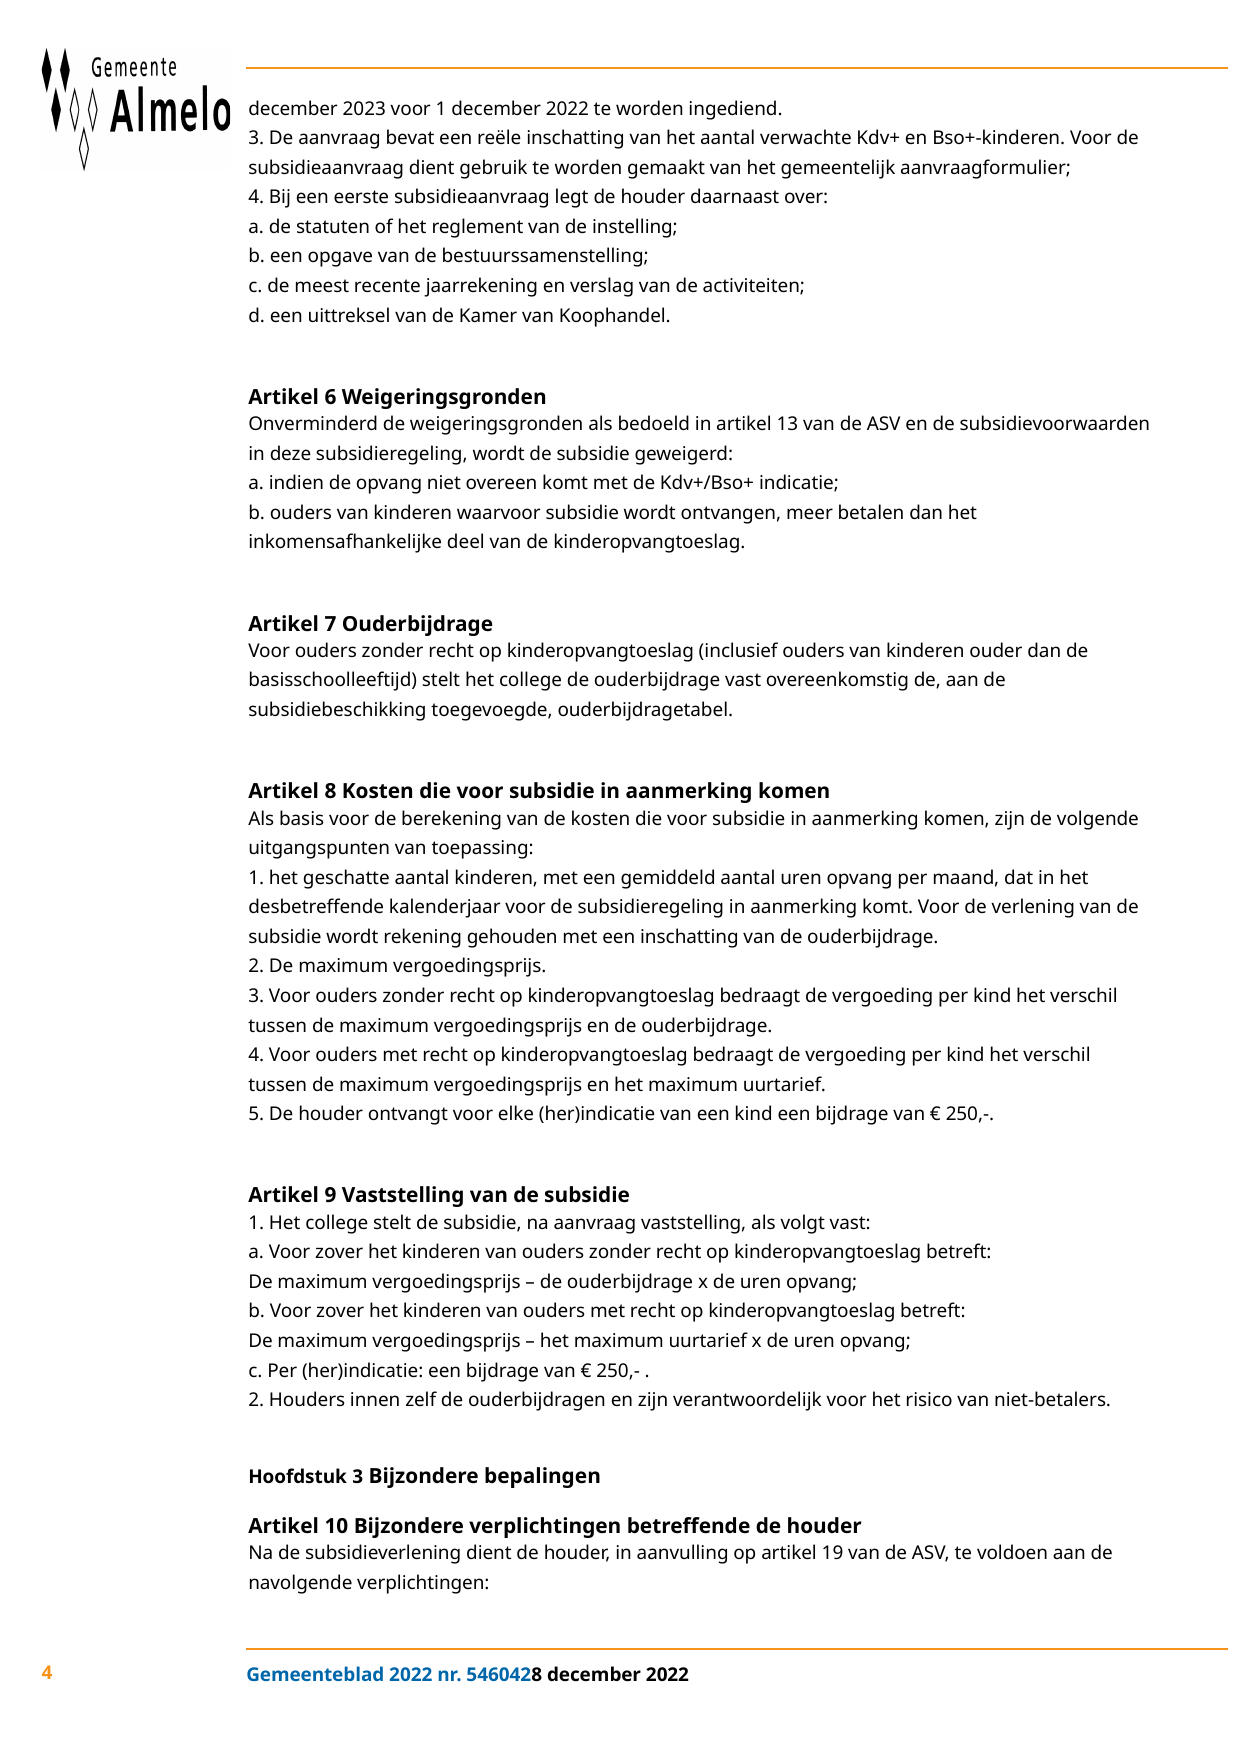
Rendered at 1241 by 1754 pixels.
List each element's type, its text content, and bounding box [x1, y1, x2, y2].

text d. een uittreksel van de Kamer van Koophandel. [248, 302, 1152, 328]
text b. ouders van kinderen waarvoor subsidie wordt ontvangen, meer betalen dan het inkomensafhankelijke deel van de kinderopvangtoeslag. [248, 499, 1152, 554]
text 3. Voor ouders zonder recht op kinderopvangtoeslag bedraagt de vergoeding per kind het verschil tussen de maximum vergoedingsprijs en de ouderbijdrage. [248, 982, 1152, 1037]
text 2. De maximum vergoedingsprijs. [248, 953, 1152, 978]
text Artikel 7 Ouderbijdrage [248, 609, 1152, 637]
picture [41, 47, 231, 172]
text Als basis voor de berekening van de kosten die voor subsidie in aanmerking komen, zijn de volgende uitgangspunten van toepassing: [248, 805, 1152, 860]
text De maximum vergoedingsprijs – de ouderbijdrage x de uren opvang; [248, 1268, 1152, 1294]
text Na de subsidieverlening dient de houder, in aanvulling op artikel 19 van de ASV, te voldoen aan de navolgende verplichtingen: [248, 1539, 1152, 1595]
text 1. het geschatte aantal kinderen, met een gemiddeld aantal uren opvang per maand, dat in het desbetreffende kalenderjaar voor de subsidieregeling in aanmerking komt. Voor de verlening van de subsidie wordt rekening gehouden met een inschatting van de ouderbijdrage. [248, 864, 1152, 949]
text a. Voor zover het kinderen van ouders zonder recht op kinderopvangtoeslag betreft: [248, 1238, 1152, 1264]
text a. de statuten of het reglement van de instelling; [248, 213, 1152, 239]
text Artikel 9 Vaststelling van de subsidie [248, 1181, 1152, 1209]
text december 2023 voor 1 december 2022 te worden ingediend. [248, 95, 1152, 121]
text 1. Het college stelt de subsidie, na aanvraag vaststelling, als volgt vast: [248, 1209, 1152, 1235]
text Onverminderd de weigeringsgronden als bedoeld in artikel 13 van de ASV en de subsidievoorwaarden in deze subsidieregeling, wordt de subsidie geweigerd: [248, 410, 1152, 466]
text c. Per (her)indicatie: een bijdrage van € 250,- . [248, 1357, 1152, 1383]
text Artikel 8 Kosten die voor subsidie in aanmerking komen [248, 776, 1152, 805]
text 4. Bij een eerste subsidieaanvraag legt de houder daarnaast over: [248, 183, 1152, 209]
text 3. De aanvraag bevat een reële inschatting van het aantal verwachte Kdv+ en Bso+-kinderen. Voor de subsidieaanvraag dient gebruik te worden gemaakt van het gemeentelijk aanvraagformulier; [248, 124, 1152, 180]
text Artikel 10 Bijzondere verplichtingen betreffende de houder [248, 1511, 1152, 1539]
text Voor ouders zonder recht op kinderopvangtoeslag (inclusief ouders van kinderen ouder dan de basisschoolleeftijd) stelt het college de ouderbijdrage vast overeenkomstig de, aan de subsidiebeschikking toegevoegde, ouderbijdragetabel. [248, 637, 1152, 722]
text 5. De houder ontvangt voor elke (her)indicatie van een kind een bijdrage van € 250,-. [248, 1101, 1152, 1126]
text Artikel 6 Weigeringsgronden [248, 382, 1152, 410]
text a. indien de opvang niet overeen komt met de Kdv+/Bso+ indicatie; [248, 469, 1152, 495]
text b. Voor zover het kinderen van ouders met recht op kinderopvangtoeslag betreft: [248, 1298, 1152, 1323]
text b. een opgave van de bestuurssamenstelling; [248, 243, 1152, 268]
text 2. Houders innen zelf de ouderbijdragen en zijn verantwoordelijk voor het risico van niet-betalers. [248, 1386, 1152, 1412]
text De maximum vergoedingsprijs – het maximum uurtarief x de uren opvang; [248, 1327, 1152, 1353]
text c. de meest recente jaarrekening en verslag van de activiteiten; [248, 272, 1152, 298]
text 4. Voor ouders met recht op kinderopvangtoeslag bedraagt de vergoeding per kind het verschil tussen de maximum vergoedingsprijs en het maximum uurtarief. [248, 1041, 1152, 1097]
text Hoofdstuk 3 Bijzondere bepalingen [248, 1462, 1152, 1490]
